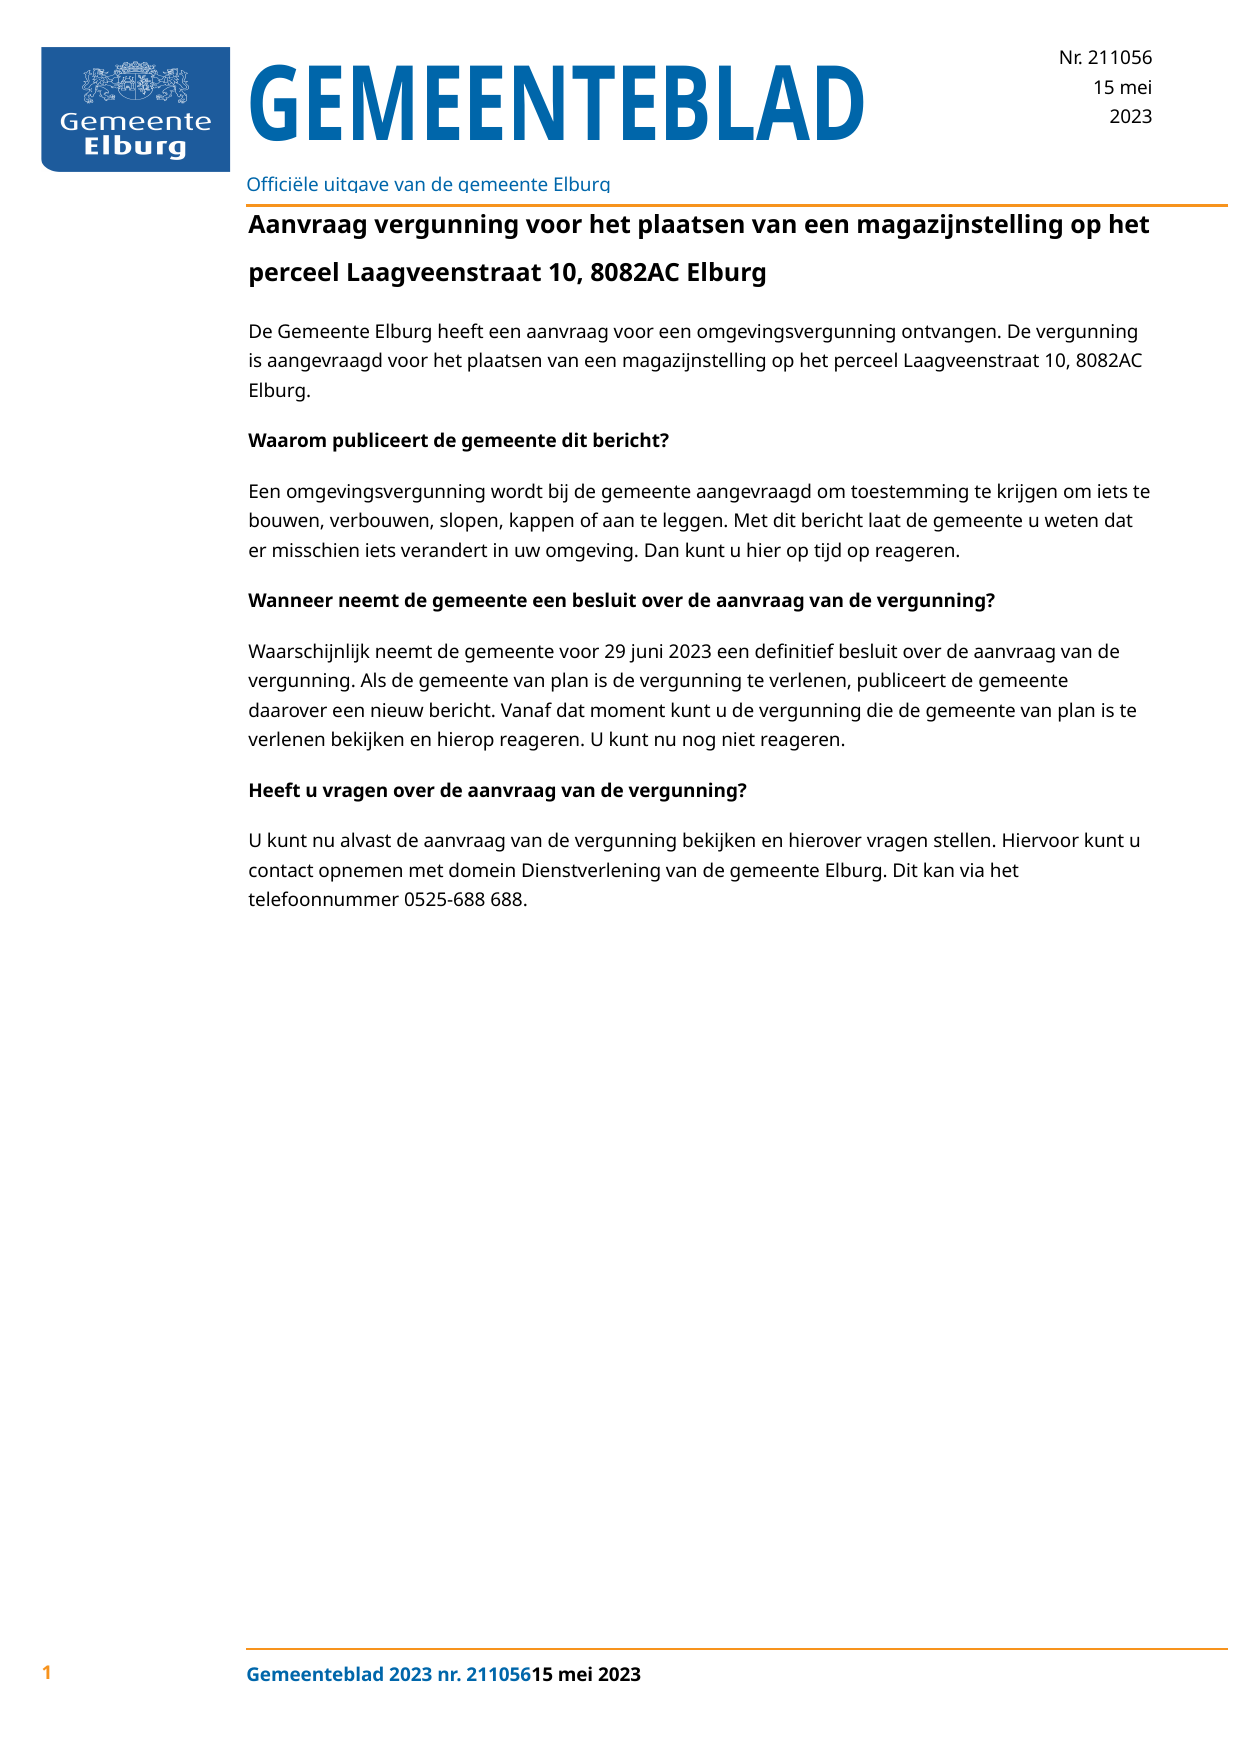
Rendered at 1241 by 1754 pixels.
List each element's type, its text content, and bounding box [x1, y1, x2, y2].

text U kunt nu alvast de aanvraag van de vergunning bekijken en hierover vragen stellen. Hiervoor kunt u contact opnemen met domein Dienstverlening van de gemeente Elburg. Dit kan via het telefoonnummer 0525-688 688. [248, 827, 1152, 912]
text Waarschijnlijk neemt de gemeente voor 29 juni 2023 een definitief besluit over de aanvraag van de vergunning. Als de gemeente van plan is de vergunning te verlenen, publiceert de gemeente daarover een nieuw bericht. Vanaf dat moment kunt u de vergunning die de gemeente van plan is te verlenen bekijken en hierop reageren. U kunt nu nog niet reageren. [248, 638, 1152, 752]
text Heeft u vragen over de aanvraag van de vergunning? [248, 777, 1152, 803]
text Een omgevingsvergunning wordt bij de gemeente aangevraagd om toestemming te krijgen om iets te bouwen, verbouwen, slopen, kappen of aan te leggen. Met dit bericht laat de gemeente u weten dat er misschien iets verandert in uw omgeving. Dan kunt u hier op tijd op reageren. [248, 478, 1152, 563]
text De Gemeente Elburg heeft een aanvraag voor een omgevingsvergunning ontvangen. De vergunning is aangevraagd voor het plaatsen van een magazijnstelling op het perceel Laagveenstraat 10, 8082AC Elburg. [248, 318, 1152, 403]
picture [41, 47, 231, 172]
text Wanneer neemt de gemeente een besluit over de aanvraag van de vergunning? [248, 587, 1152, 613]
text Aanvraag vergunning voor het plaatsen van een magazijnstelling op het perceel Laagveenstraat 10, 8082AC Elburg [248, 207, 1152, 288]
text Waarom publiceert de gemeente dit bericht? [248, 427, 1152, 453]
